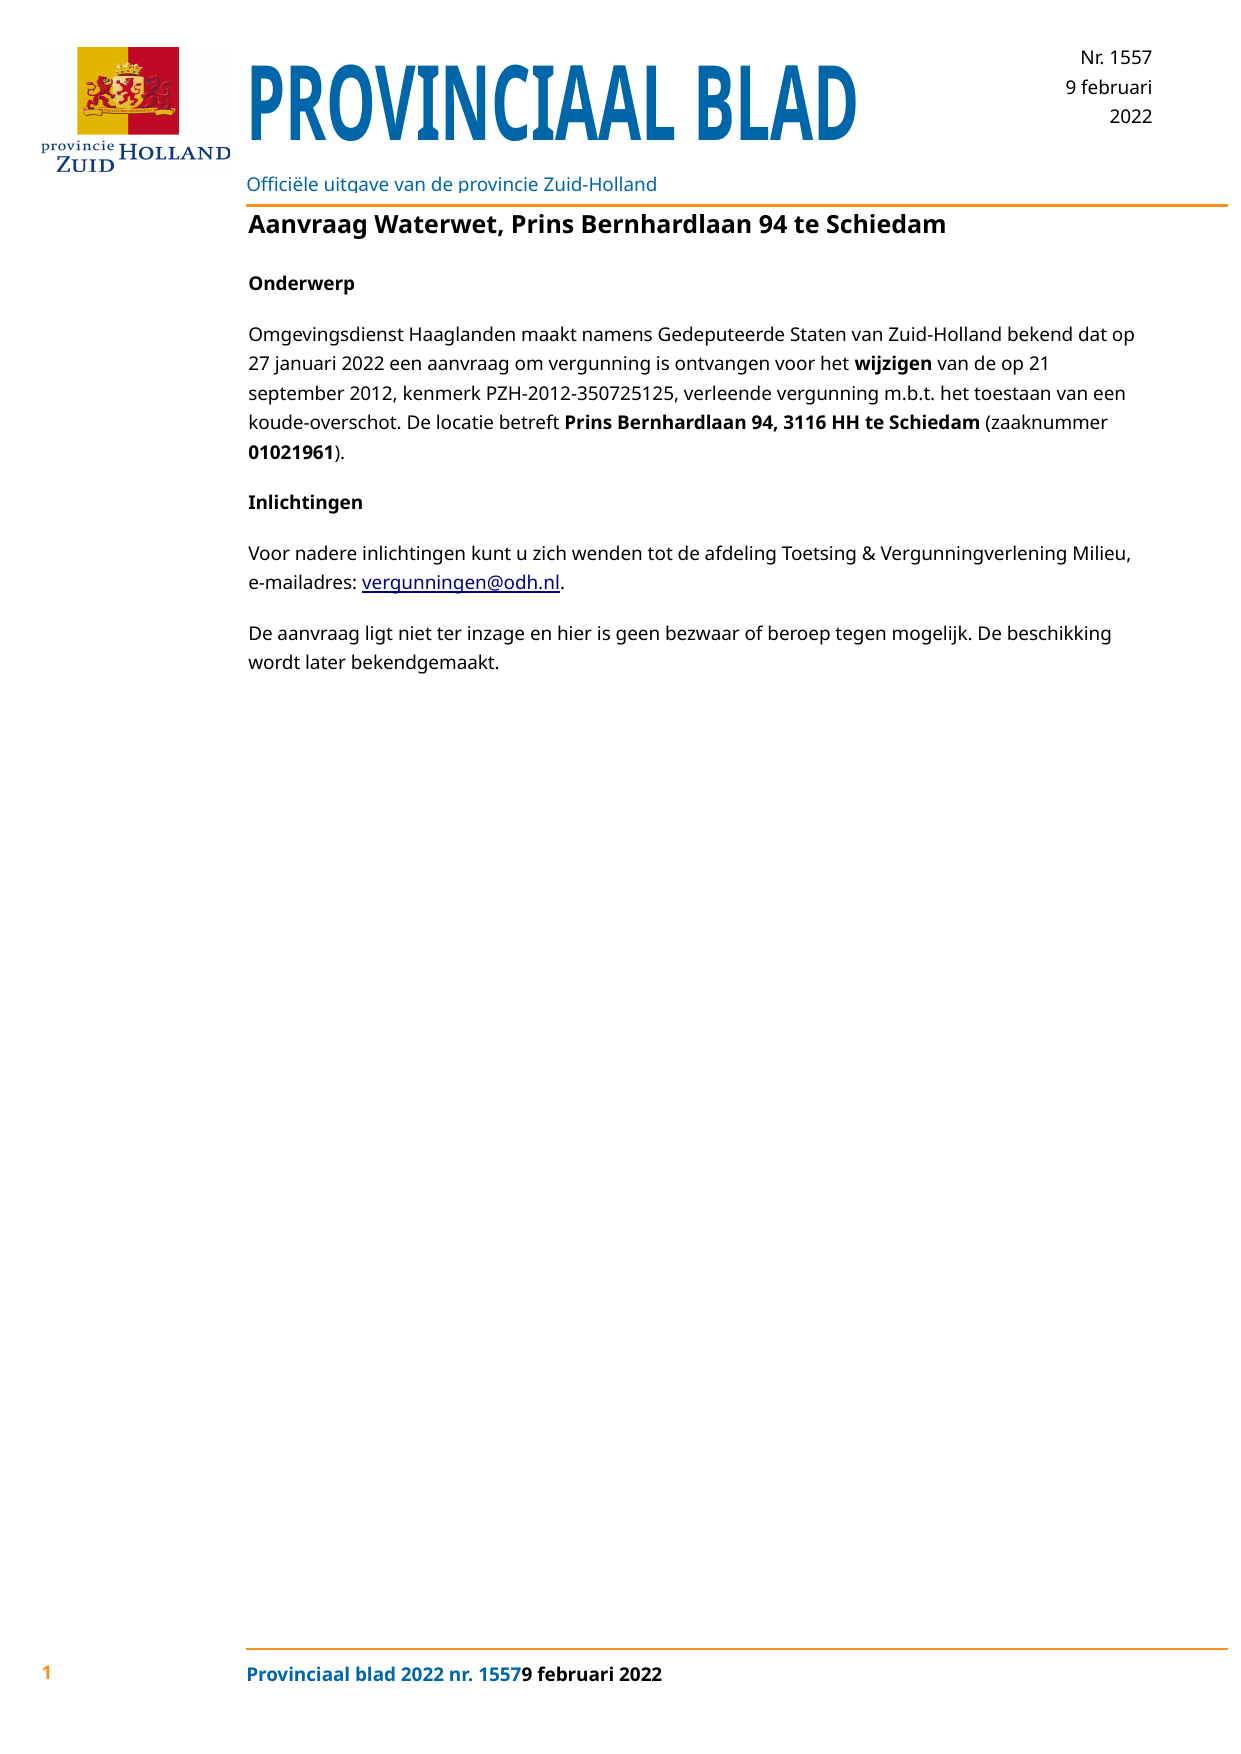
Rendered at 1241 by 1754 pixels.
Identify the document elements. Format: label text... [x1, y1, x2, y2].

text Inlichtingen [248, 489, 1152, 515]
picture [41, 47, 231, 172]
text Voor nadere inlichtingen kunt u zich wenden tot de afdeling Toetsing & Vergunningverlening Milieu, e-mailadres: vergunningen@odh.nl. [248, 540, 1152, 595]
text Omgevingsdienst Haaglanden maakt namens Gedeputeerde Staten van Zuid-Holland bekend dat op 27 januari 2022 een aanvraag om vergunning is ontvangen voor het wijzigen van de op 21 september 2012, kenmerk PZH-2012-350725125, verleende vergunning m.b.t. het toestaan van een koude-overschot. De locatie betreft Prins Bernhardlaan 94, 3116 HH te Schiedam (zaaknummer 01021961). [248, 321, 1152, 465]
text Onderwerp [248, 270, 1152, 296]
text Aanvraag Waterwet, Prins Bernhardlaan 94 te Schiedam [248, 207, 1152, 241]
text De aanvraag ligt niet ter inzage en hier is geen bezwaar of beroep tegen mogelijk. De beschikking wordt later bekendgemaakt. [248, 620, 1152, 675]
